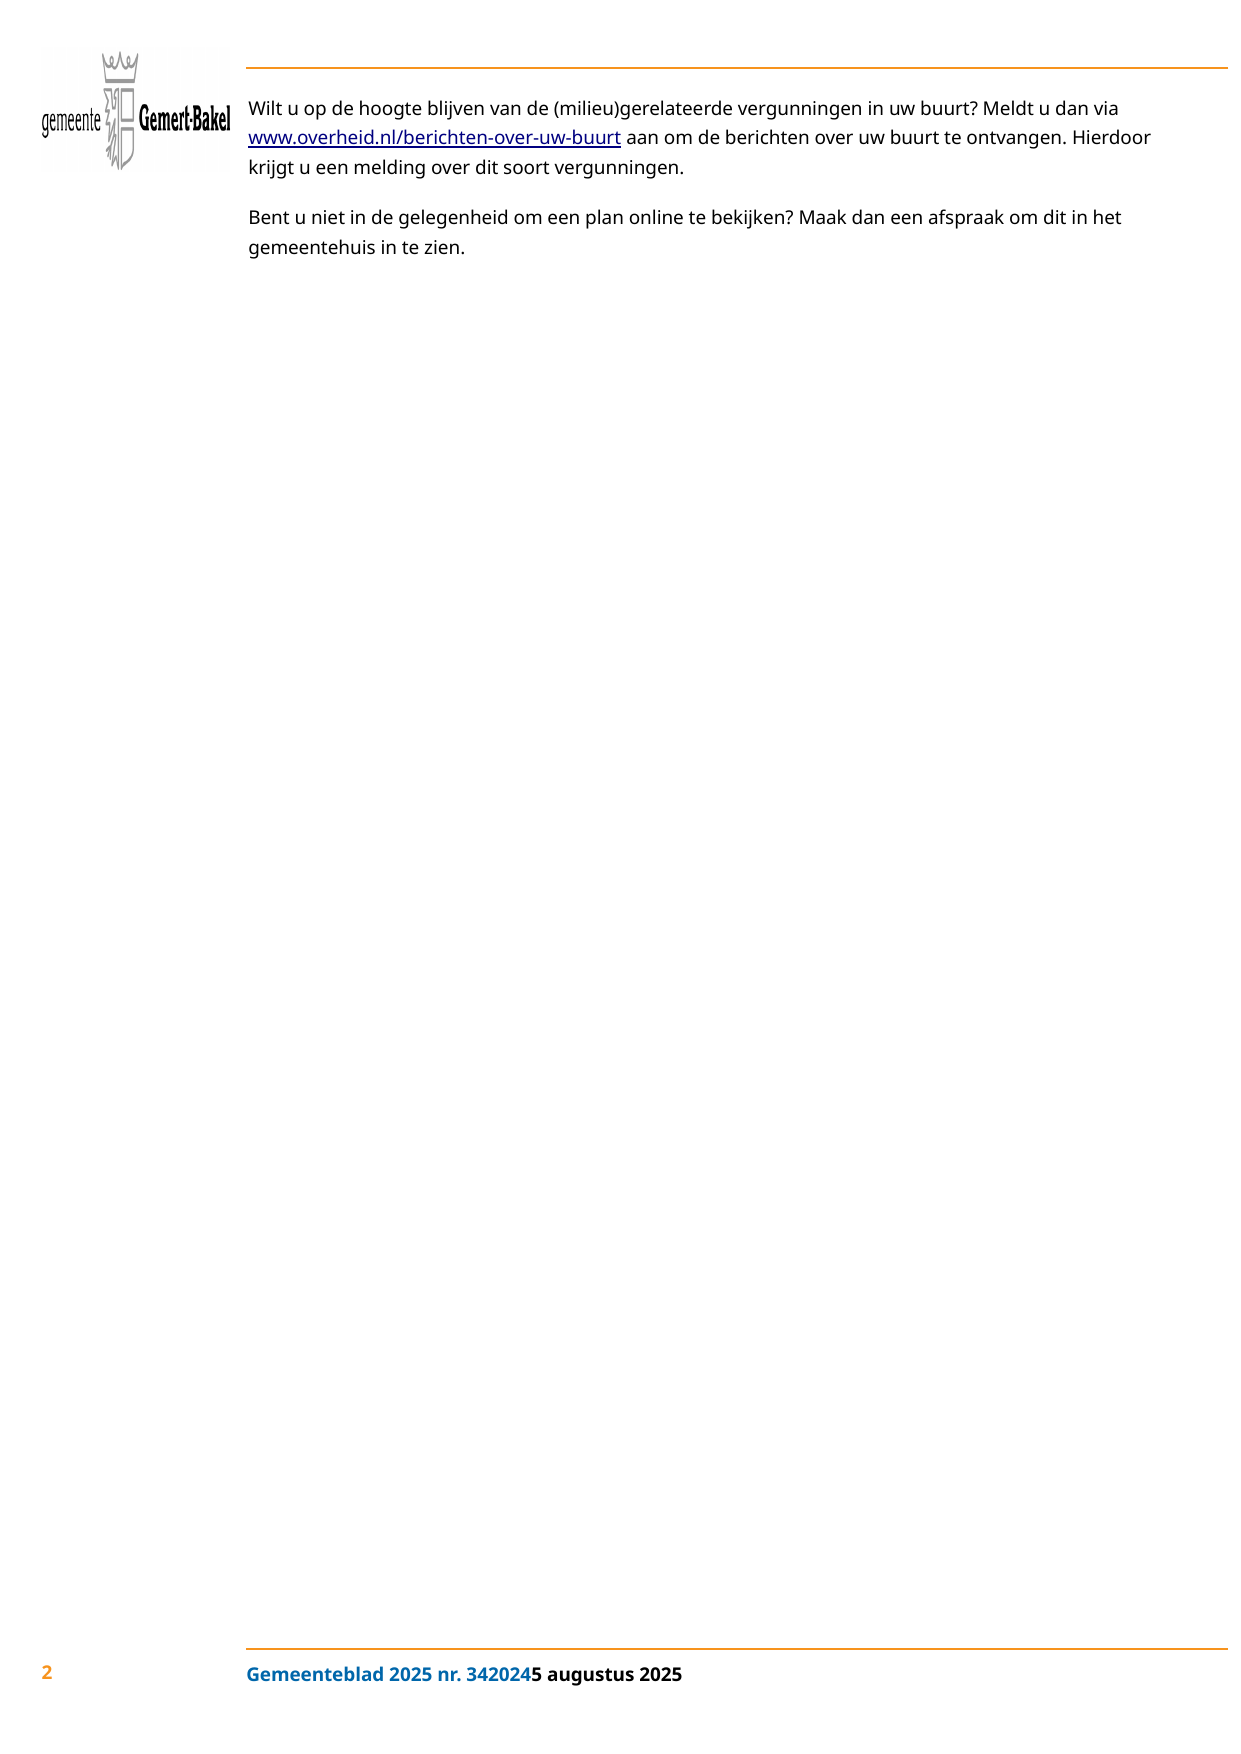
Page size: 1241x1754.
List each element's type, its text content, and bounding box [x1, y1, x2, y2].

picture [41, 47, 231, 172]
text Bent u niet in de gelegenheid om een plan online te bekijken? Maak dan een afspraak om dit in het gemeentehuis in te zien. [248, 204, 1152, 260]
text Wilt u op de hoogte blijven van de (milieu)gerelateerde vergunningen in uw buurt? Meldt u dan via www.overheid.nl/berichten-over-uw-buurt aan om de berichten over uw buurt te ontvangen. Hierdoor krijgt u een melding over dit soort vergunningen. [248, 95, 1152, 180]
